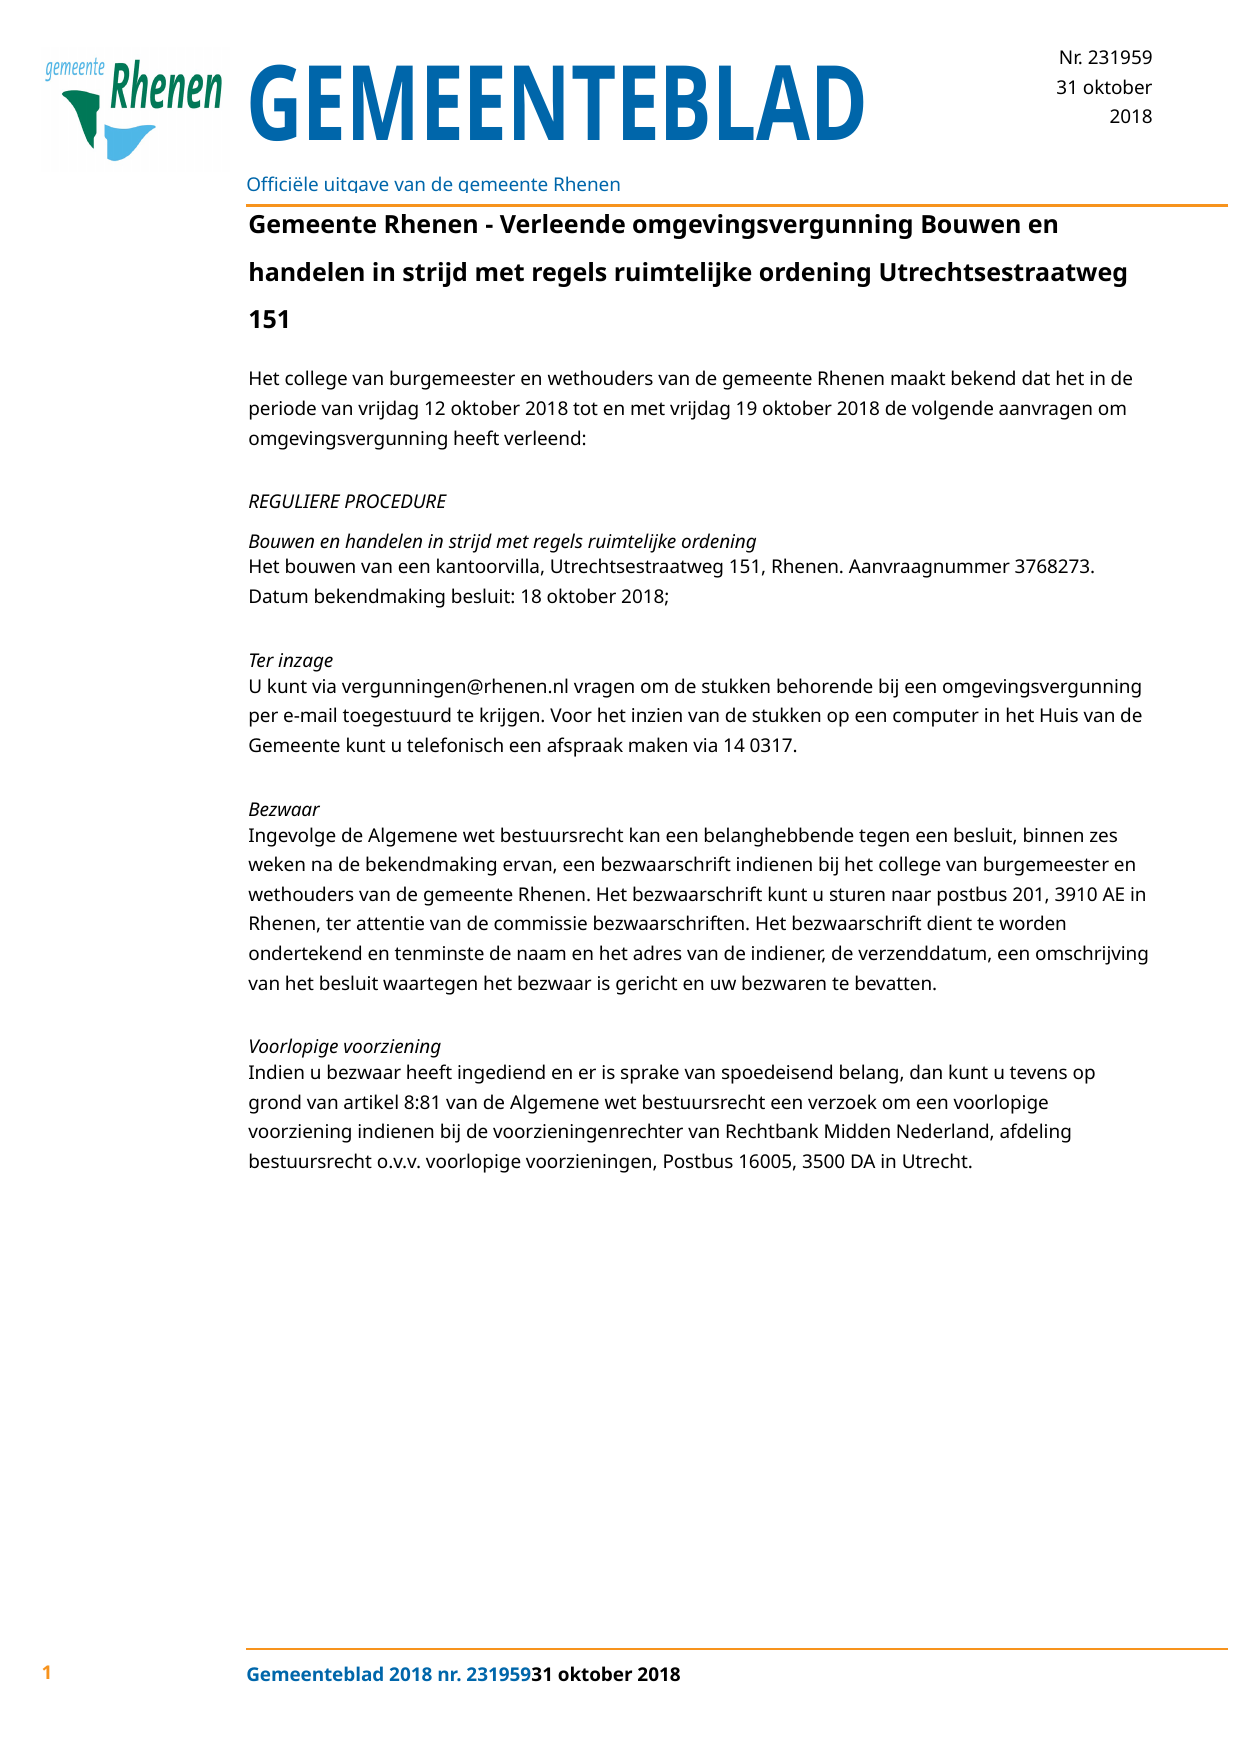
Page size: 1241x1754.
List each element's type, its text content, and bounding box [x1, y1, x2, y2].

text Het college van burgemeester en wethouders van de gemeente Rhenen maakt bekend dat het in de periode van vrijdag 12 oktober 2018 tot en met vrijdag 19 oktober 2018 de volgende aanvragen om omgevingsvergunning heeft verleend: [248, 366, 1152, 450]
text Voorlopige voorziening [248, 1034, 1152, 1059]
text U kunt via vergunningen@rhenen.nl vragen om de stukken behorende bij een omgevingsvergunning per e-mail toegestuurd te krijgen. Voor het inzien van de stukken op een computer in het Huis van de Gemeente kunt u telefonisch een afspraak maken via 14 0317. [248, 673, 1152, 758]
text Het bouwen van een kantoorvilla, Utrechtsestraatweg 151, Rhenen. Aanvraagnummer 3768273. Datum bekendmaking besluit: 18 oktober 2018; [248, 554, 1152, 609]
text REGULIERE PROCEDURE [248, 489, 1152, 514]
text Ter inzage [248, 647, 1152, 673]
text Indien u bezwaar heeft ingediend en er is sprake van spoedeisend belang, dan kunt u tevens op grond van artikel 8:81 van de Algemene wet bestuursrecht een verzoek om een voorlopige voorziening indienen bij de voorzieningenrechter van Rechtbank Midden Nederland, afdeling bestuursrecht o.v.v. voorlopige voorzieningen, Postbus 16005, 3500 DA in Utrecht. [248, 1059, 1152, 1174]
text Bezwaar [248, 796, 1152, 822]
text Bouwen en handelen in strijd met regels ruimtelijke ordening [248, 528, 1152, 554]
text Ingevolge de Algemene wet bestuursrecht kan een belanghebbende tegen een besluit, binnen zes weken na de bekendmaking ervan, een bezwaarschrift indienen bij het college van burgemeester en wethouders van de gemeente Rhenen. Het bezwaarschrift kunt u sturen naar postbus 201, 3910 AE in Rhenen, ter attentie van de commissie bezwaarschriften. Het bezwaarschrift dient te worden ondertekend en tenminste de naam en het adres van de indiener, de verzenddatum, een omschrijving van het besluit waartegen het bezwaar is gericht en uw bezwaren te bevatten. [248, 822, 1152, 995]
text Gemeente Rhenen - Verleende omgevingsvergunning Bouwen en handelen in strijd met regels ruimtelijke ordening Utrechtsestraatweg 151 [248, 207, 1152, 336]
picture [41, 47, 231, 172]
